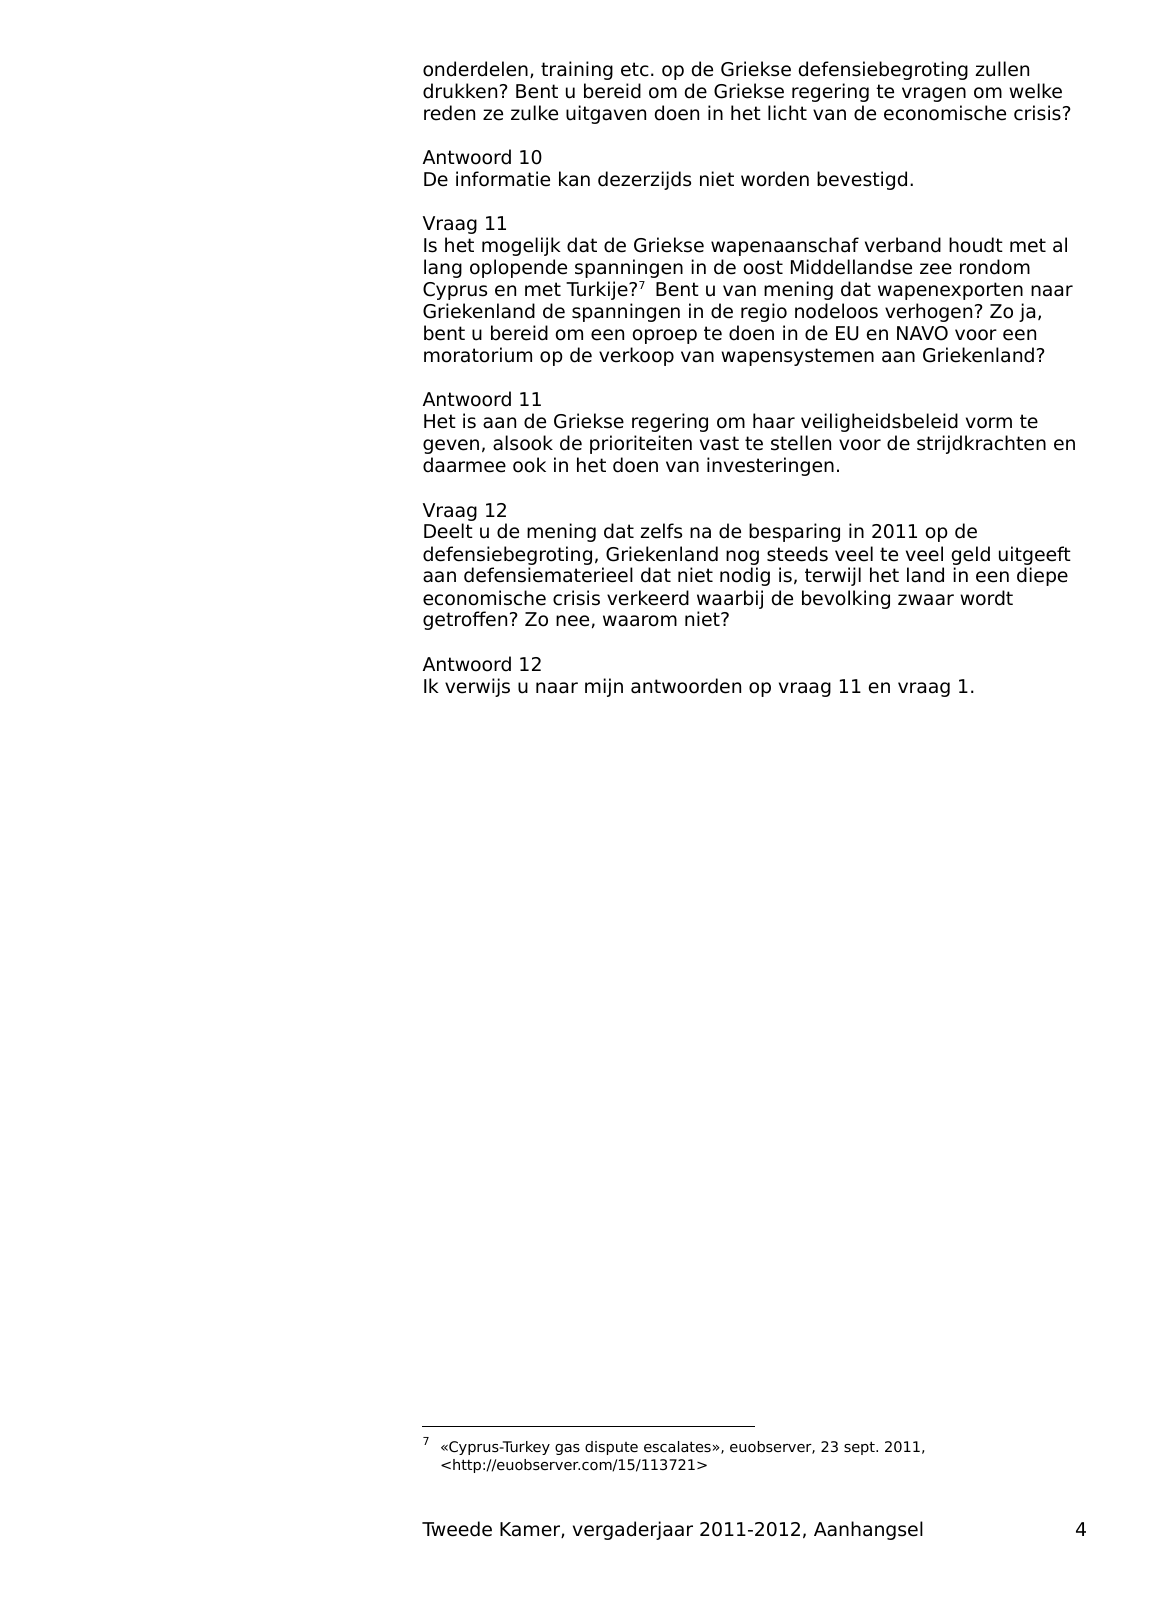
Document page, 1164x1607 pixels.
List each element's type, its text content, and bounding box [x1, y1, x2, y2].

text Vraag 11 [422, 213, 1087, 235]
text Deelt u de mening dat zelfs na de besparing in 2011 op de defensiebegroting, Griekenland nog steeds veel te veel geld uitgeeft aan defensiematerieel dat niet nodig is, terwijl het land in een diepe economische crisis verkeerd waarbij de bevolking zwaar wordt getroffen? Zo nee, waarom niet? [422, 521, 1087, 631]
text De informatie kan dezerzijds niet worden bevestigd. [422, 169, 1087, 191]
text onderdelen, training etc. op de Griekse defensiebegroting zullen drukken? Bent u bereid om de Griekse regering te vragen om welke reden ze zulke uitgaven doen in het licht van de economische crisis? [422, 59, 1087, 125]
text Vraag 12 [422, 499, 1087, 521]
text Antwoord 10 [422, 147, 1087, 169]
text Is het mogelijk dat de Griekse wapenaanschaf verband houdt met al lang oplopende spanningen in de oost Middellandse zee rondom Cyprus en met Turkije? Bent u van mening dat wapenexporten naar Griekenland de spanningen in de regio nodeloos verhogen? Zo ja, bent u bereid om een oproep te doen in de EU en NAVO voor een moratorium op de verkoop van wapensystemen aan Griekenland? [422, 235, 1087, 367]
text Antwoord 12 [422, 653, 1087, 676]
text Antwoord 11 [422, 389, 1087, 411]
text Ik verwijs u naar mijn antwoorden op vraag 11 en vraag 1. [422, 676, 1087, 697]
text «Cyprus-Turkey gas dispute escalates», euobserver, 23 sept. 2011, <http://euobserver.com/15/113721> [422, 1435, 1087, 1474]
text Het is aan de Griekse regering om haar veiligheidsbeleid vorm te geven, alsook de prioriteiten vast te stellen voor de strijdkrachten en daarmee ook in het doen van investeringen. [422, 411, 1087, 477]
